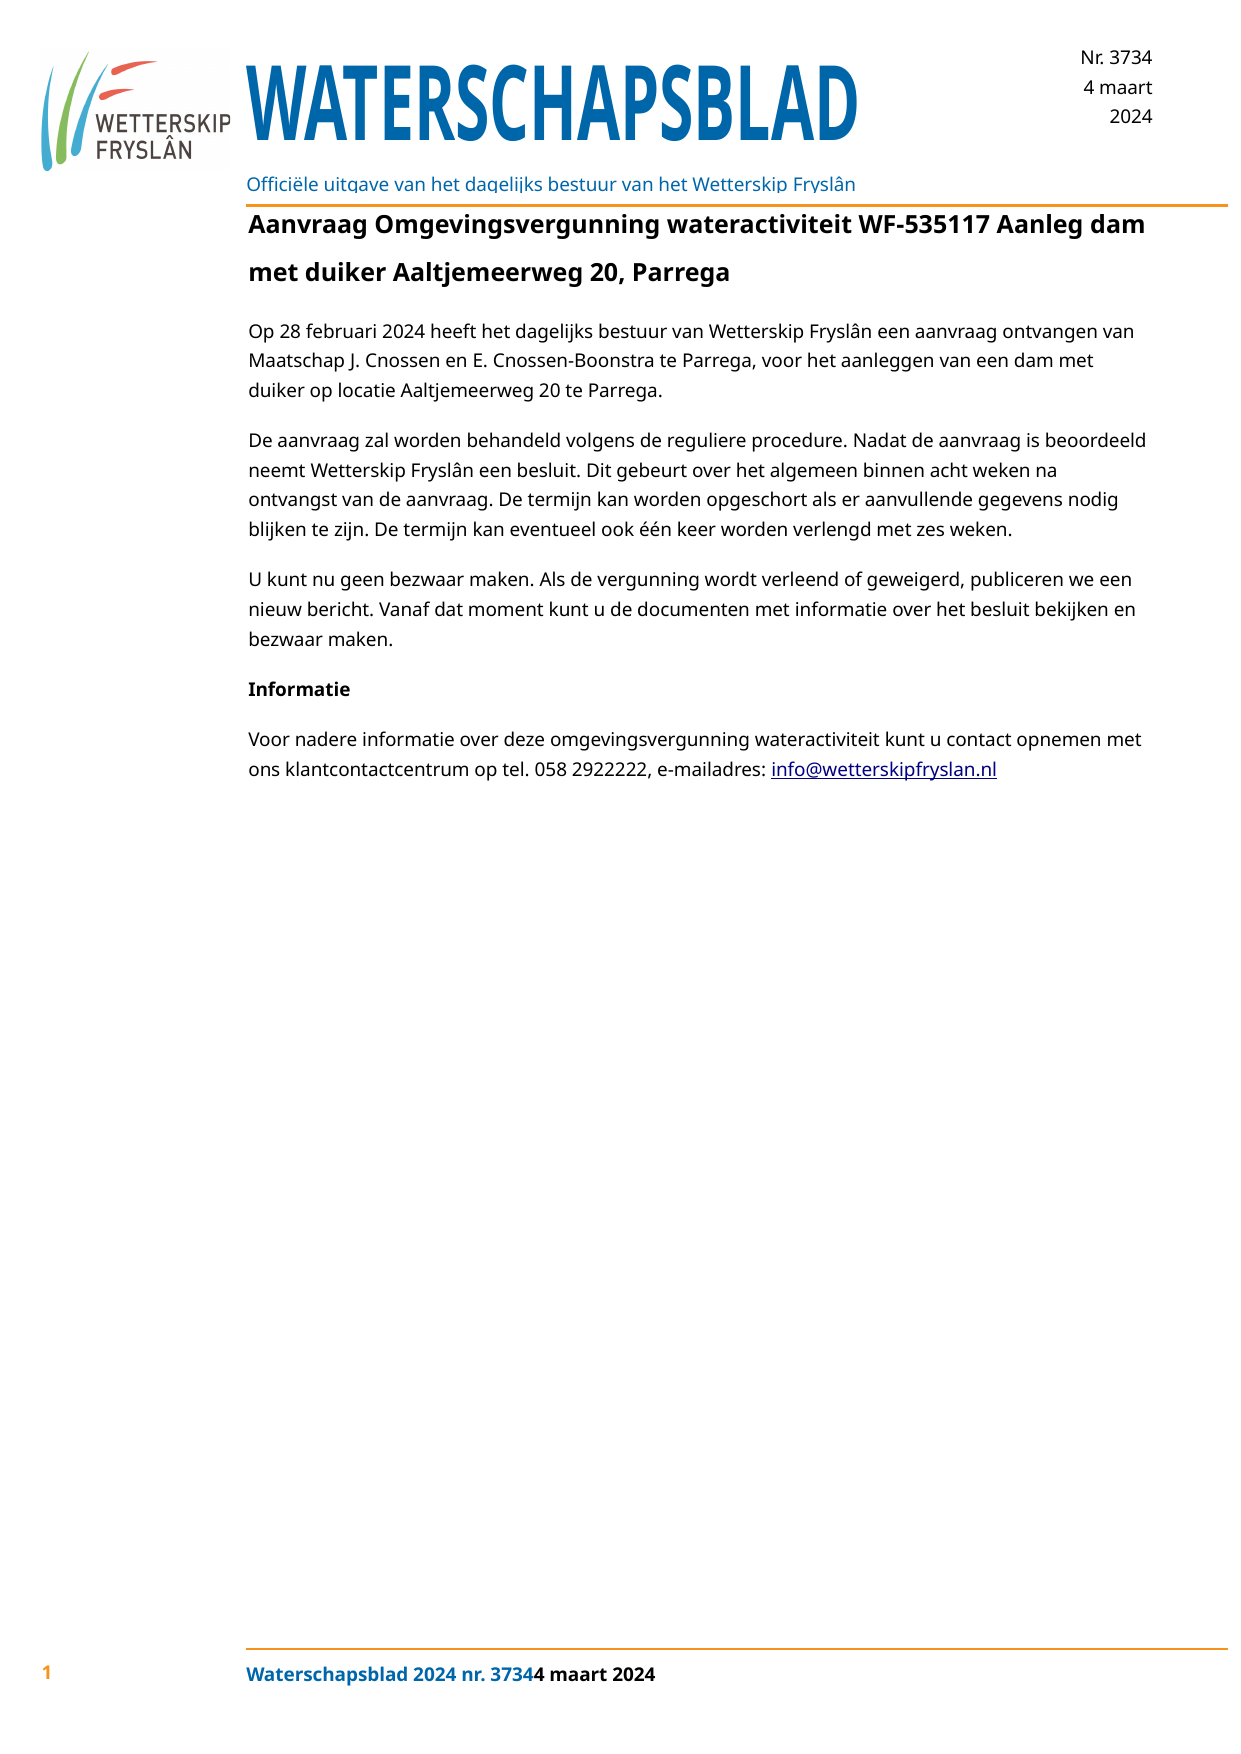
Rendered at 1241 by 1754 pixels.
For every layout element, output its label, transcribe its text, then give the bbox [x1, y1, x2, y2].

text U kunt nu geen bezwaar maken. Als de vergunning wordt verleend of geweigerd, publiceren we een nieuw bericht. Vanaf dat moment kunt u de documenten met informatie over het besluit bekijken en bezwaar maken. [248, 567, 1152, 652]
text Informatie [248, 676, 1152, 702]
text De aanvraag zal worden behandeld volgens de reguliere procedure. Nadat de aanvraag is beoordeeld neemt Wetterskip Fryslân een besluit. Dit gebeurt over het algemeen binnen acht weken na ontvangst van de aanvraag. De termijn kan worden opgeschort als er aanvullende gegevens nodig blijken te zijn. De termijn kan eventueel ook één keer worden verlengd met zes weken. [248, 427, 1152, 542]
text Op 28 februari 2024 heeft het dagelijks bestuur van Wetterskip Fryslân een aanvraag ontvangen van Maatschap J. Cnossen en E. Cnossen-Boonstra te Parrega, voor het aanleggen van een dam met duiker op locatie Aaltjemeerweg 20 te Parrega. [248, 318, 1152, 403]
text Voor nadere informatie over deze omgevingsvergunning wateractiviteit kunt u contact opnemen met ons klantcontactcentrum op tel. 058 2922222, e-mailadres: info@wetterskipfryslan.nl [248, 727, 1152, 782]
picture [41, 47, 231, 172]
text Aanvraag Omgevingsvergunning wateractiviteit WF-535117 Aanleg dam met duiker Aaltjemeerweg 20, Parrega [248, 207, 1152, 288]
